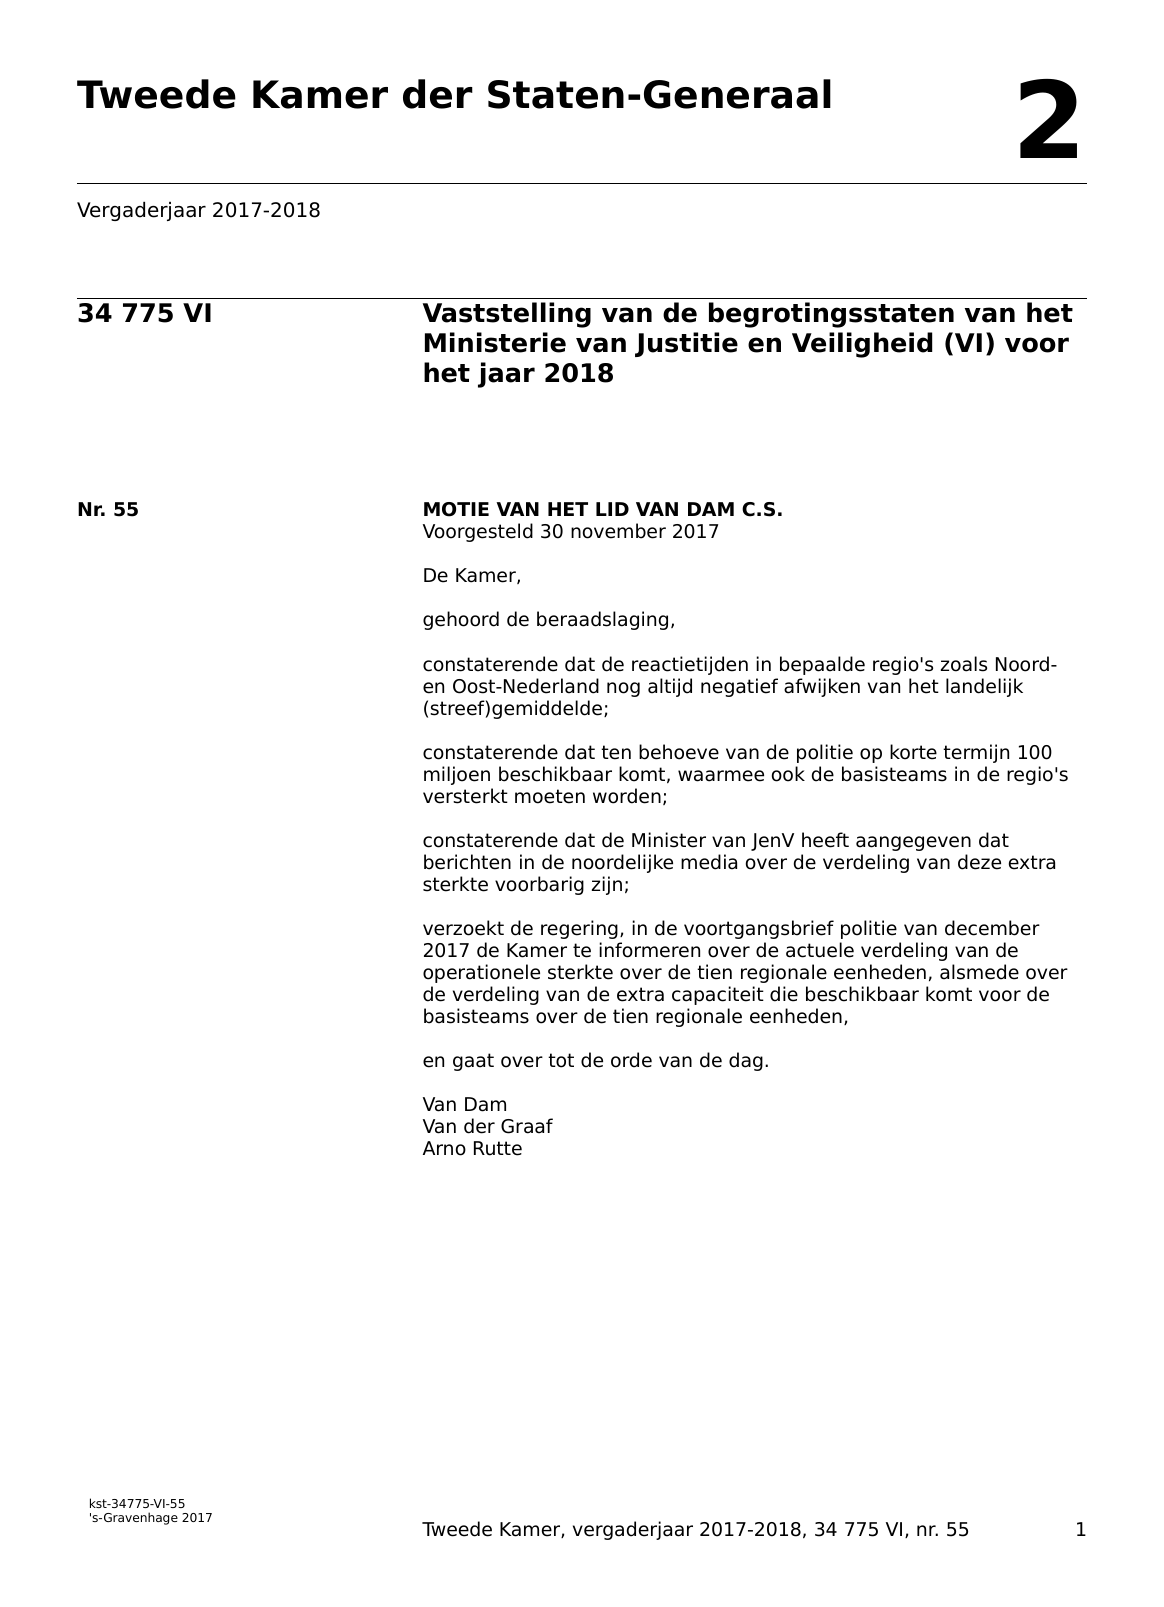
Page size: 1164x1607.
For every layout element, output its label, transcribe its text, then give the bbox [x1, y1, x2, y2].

text Voorgesteld 30 november 2017 [422, 521, 1087, 543]
table_header Tweede Kamer der Staten-Generaal [77, 59, 886, 183]
text De Kamer, [422, 565, 1087, 587]
text gehoord de beraadslaging, [422, 609, 1087, 631]
text Arno Rutte [422, 1138, 1087, 1160]
text constaterende dat ten behoeve van de politie op korte termijn 100 miljoen beschikbaar komt, waarmee ook de basisteams in de regio's versterkt moeten worden; [422, 742, 1087, 808]
text constaterende dat de reactietijden in bepaalde regio's zoals Noord- en Oost-Nederland nog altijd negatief afwijken van het landelijk (streef)gemiddelde; [422, 653, 1087, 719]
subtitle Nr. 55 MOTIE VAN HET LID VAN DAM C.S. [77, 499, 1087, 521]
text 's-Gravenhage 2017 [88, 1511, 323, 1525]
table_cell Vergaderjaar 2017-2018 [77, 184, 1087, 298]
text verzoekt de regering, in de voortgangsbrief politie van december 2017 de Kamer te informeren over de actuele verdeling van de operationele sterkte over de tien regionale eenheden, alsmede over de verdeling van de extra capaciteit die beschikbaar komt voor de basisteams over de tien regionale eenheden, [422, 918, 1087, 1028]
text Van der Graaf [422, 1116, 1087, 1138]
subtitle 34 775 VI Vaststelling van de begrotingsstaten van het Ministerie van Justitie en Veiligheid (VI) voor het jaar 2018 [77, 299, 1087, 388]
text constaterende dat de Minister van JenV heeft aangegeven dat berichten in de noordelijke media over de verdeling van deze extra sterkte voorbarig zijn; [422, 830, 1087, 896]
text Van Dam [422, 1094, 1087, 1116]
table_header 2 [886, 59, 1087, 183]
text en gaat over tot de orde van de dag. [422, 1050, 1087, 1072]
text kst-34775-VI-55 [88, 1497, 323, 1511]
